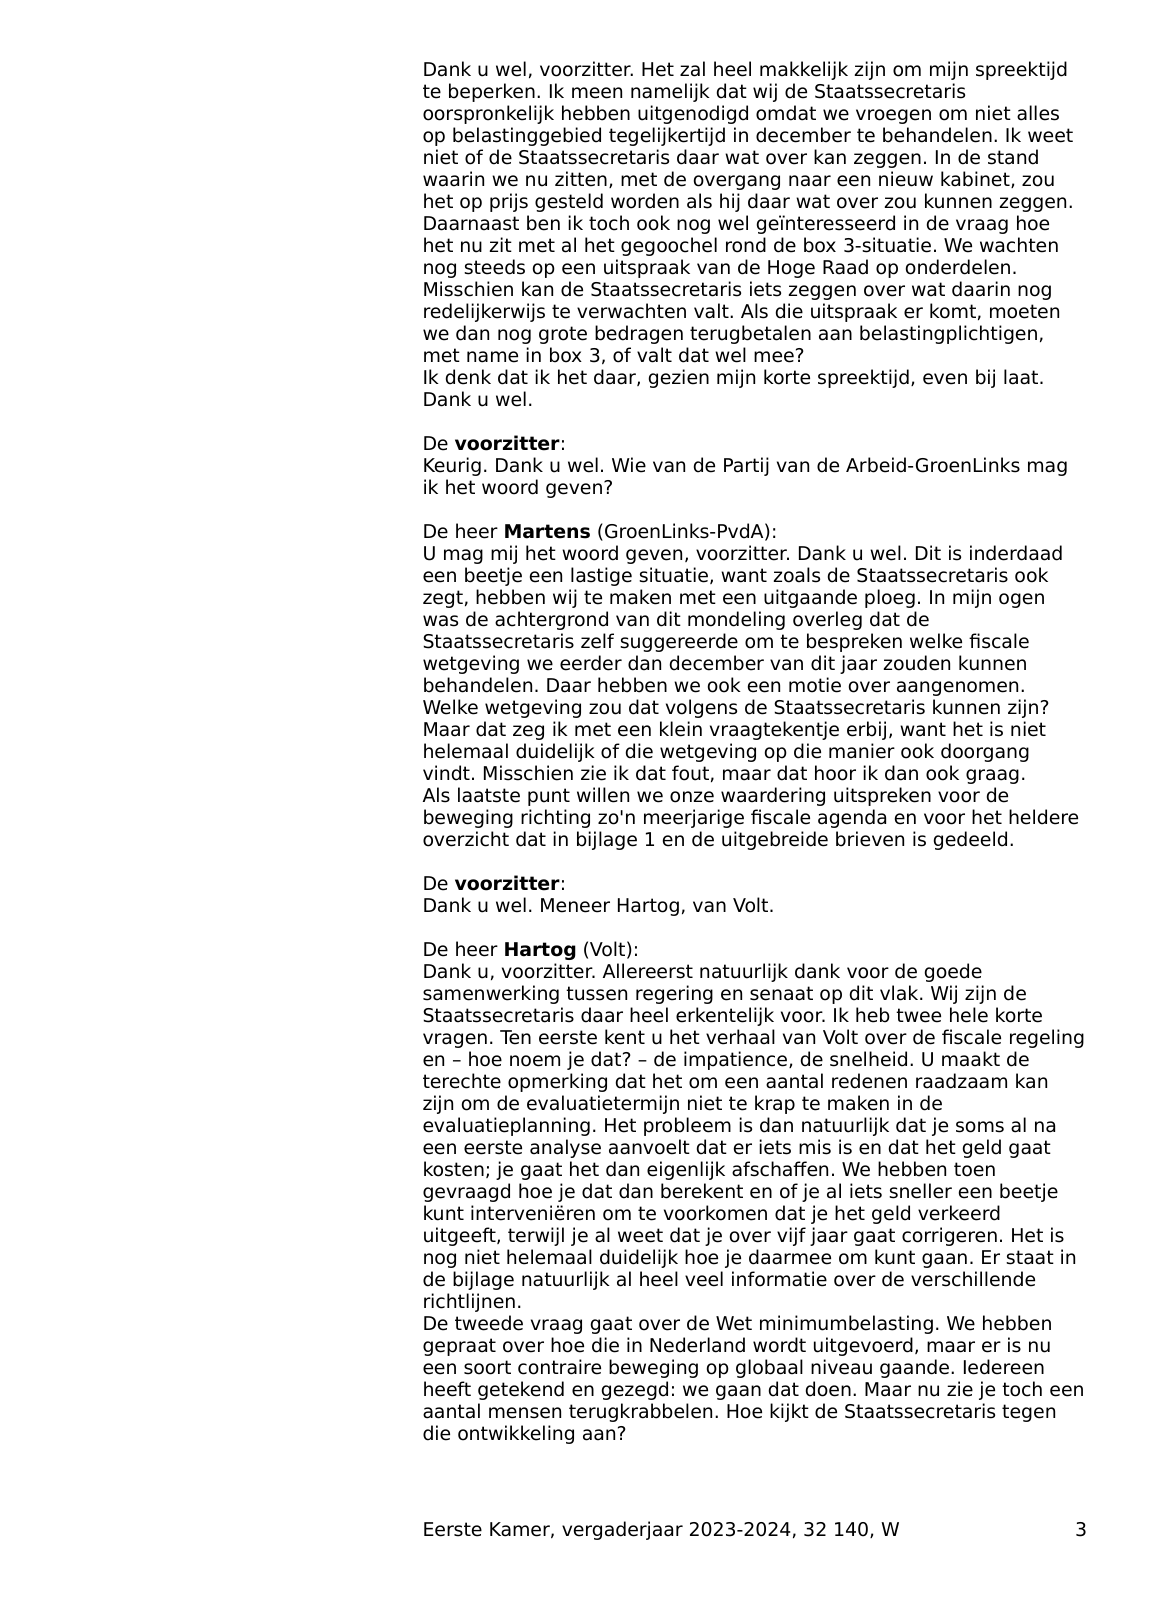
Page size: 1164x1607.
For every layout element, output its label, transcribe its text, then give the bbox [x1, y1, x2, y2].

text Keurig. Dank u wel. Wie van de Partij van de Arbeid-GroenLinks mag ik het woord geven? [422, 455, 1087, 499]
text De heer Hartog (Volt): [422, 939, 1087, 961]
text De tweede vraag gaat over de Wet minimumbelasting. We hebben gepraat over hoe die in Nederland wordt uitgevoerd, maar er is nu een soort contraire beweging op globaal niveau gaande. Iedereen heeft getekend en gezegd: we gaan dat doen. Maar nu zie je toch een aantal mensen terugkrabbelen. Hoe kijkt de Staatssecretaris tegen die ontwikkeling aan? [422, 1313, 1087, 1444]
text Dank u wel. Meneer Hartog, van Volt. [422, 895, 1087, 917]
text De heer Martens (GroenLinks-PvdA): [422, 521, 1087, 543]
text De voorzitter: [422, 433, 1087, 455]
text De voorzitter: [422, 873, 1087, 895]
text Ik denk dat ik het daar, gezien mijn korte spreektijd, even bij laat. Dank u wel. [422, 367, 1087, 411]
text Dank u wel, voorzitter. Het zal heel makkelijk zijn om mijn spreektijd te beperken. Ik meen namelijk dat wij de Staatssecretaris oorspronkelijk hebben uitgenodigd omdat we vroegen om niet alles op belastinggebied tegelijkertijd in december te behandelen. Ik weet niet of de Staatssecretaris daar wat over kan zeggen. In de stand waarin we nu zitten, met de overgang naar een nieuw kabinet, zou het op prijs gesteld worden als hij daar wat over zou kunnen zeggen. [422, 59, 1087, 213]
text U mag mij het woord geven, voorzitter. Dank u wel. Dit is inderdaad een beetje een lastige situatie, want zoals de Staatssecretaris ook zegt, hebben wij te maken met een uitgaande ploeg. In mijn ogen was de achtergrond van dit mondeling overleg dat de Staatssecretaris zelf suggereerde om te bespreken welke fiscale wetgeving we eerder dan december van dit jaar zouden kunnen behandelen. Daar hebben we ook een motie over aangenomen. Welke wetgeving zou dat volgens de Staatssecretaris kunnen zijn? Maar dat zeg ik met een klein vraagtekentje erbij, want het is niet helemaal duidelijk of die wetgeving op die manier ook doorgang vindt. Misschien zie ik dat fout, maar dat hoor ik dan ook graag. [422, 543, 1087, 785]
text Daarnaast ben ik toch ook nog wel geïnteresseerd in de vraag hoe het nu zit met al het gegoochel rond de box 3-situatie. We wachten nog steeds op een uitspraak van de Hoge Raad op onderdelen. Misschien kan de Staatssecretaris iets zeggen over wat daarin nog redelijkerwijs te verwachten valt. Als die uitspraak er komt, moeten we dan nog grote bedragen terugbetalen aan belastingplichtigen, met name in box 3, of valt dat wel mee? [422, 213, 1087, 367]
text Als laatste punt willen we onze waardering uitspreken voor de beweging richting zo'n meerjarige fiscale agenda en voor het heldere overzicht dat in bijlage 1 en de uitgebreide brieven is gedeeld. [422, 785, 1087, 851]
text Dank u, voorzitter. Allereerst natuurlijk dank voor de goede samenwerking tussen regering en senaat op dit vlak. Wij zijn de Staatssecretaris daar heel erkentelijk voor. Ik heb twee hele korte vragen. Ten eerste kent u het verhaal van Volt over de fiscale regeling en – hoe noem je dat? – de impatience, de snelheid. U maakt de terechte opmerking dat het om een aantal redenen raadzaam kan zijn om de evaluatietermijn niet te krap te maken in de evaluatieplanning. Het probleem is dan natuurlijk dat je soms al na een eerste analyse aanvoelt dat er iets mis is en dat het geld gaat kosten; je gaat het dan eigenlijk afschaffen. We hebben toen gevraagd hoe je dat dan berekent en of je al iets sneller een beetje kunt interveniëren om te voorkomen dat je het geld verkeerd uitgeeft, terwijl je al weet dat je over vijf jaar gaat corrigeren. Het is nog niet helemaal duidelijk hoe je daarmee om kunt gaan. Er staat in de bijlage natuurlijk al heel veel informatie over de verschillende richtlijnen. [422, 961, 1087, 1313]
